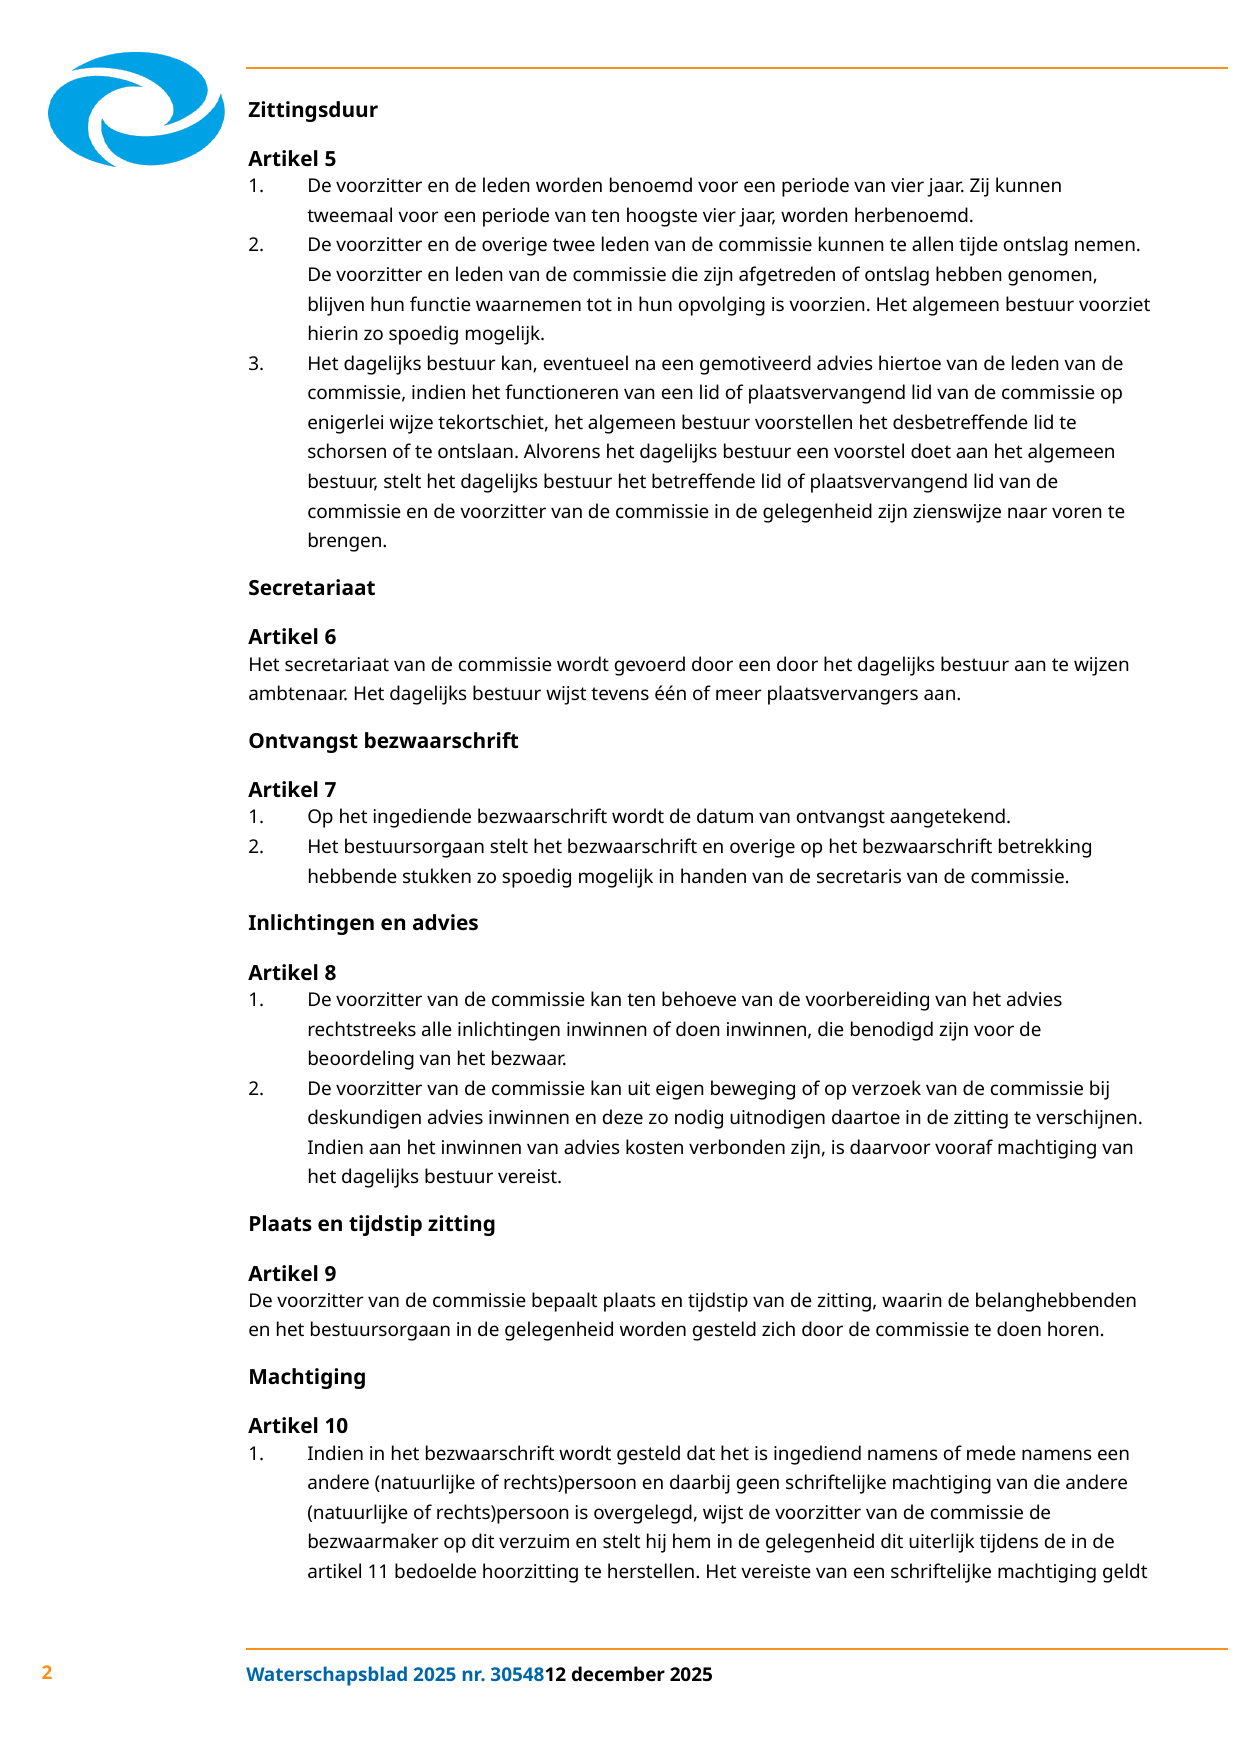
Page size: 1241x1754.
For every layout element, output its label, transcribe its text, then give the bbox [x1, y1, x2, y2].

text Zittingsduur [248, 95, 1152, 123]
text Machtiging [248, 1362, 1152, 1391]
text Secretariaat [248, 573, 1152, 602]
text Het secretariaat van de commissie wordt gevoerd door een door het dagelijks bestuur aan te wijzen ambtenaar. Het dagelijks bestuur wijst tevens één of meer plaatsvervangers aan. [248, 651, 1152, 706]
picture [41, 47, 231, 172]
list Het dagelijks bestuur kan, eventueel na een gemotiveerd advies hiertoe van de leden van de commissie, indien het functioneren van een lid of plaatsvervangend lid van de commissie op enigerlei wijze tekortschiet, het algemeen bestuur voorstellen het desbetreffende lid te schorsen of te ontslaan. Alvorens het dagelijks bestuur een voorstel doet aan het algemeen bestuur, stelt het dagelijks bestuur het betreffende lid of plaatsvervangend lid van de commissie en de voorzitter van de commissie in de gelegenheid zijn zienswijze naar voren te brengen. [248, 350, 1152, 553]
text Artikel 9 [248, 1259, 1152, 1287]
list De voorzitter en de overige twee leden van de commissie kunnen te allen tijde ontslag nemen. De voorzitter en leden van de commissie die zijn afgetreden of ontslag hebben genomen, blijven hun functie waarnemen tot in hun opvolging is voorzien. Het algemeen bestuur voorziet hierin zo spoedig mogelijk. [248, 232, 1152, 346]
list De voorzitter van de commissie kan uit eigen beweging of op verzoek van de commissie bij deskundigen advies inwinnen en deze zo nodig uitnodigen daartoe in de zitting te verschijnen. Indien aan het inwinnen van advies kosten verbonden zijn, is daarvoor vooraf machtiging van het dagelijks bestuur vereist. [248, 1075, 1152, 1189]
list Het bestuursorgaan stelt het bezwaarschrift en overige op het bezwaarschrift betrekking hebbende stukken zo spoedig mogelijk in handen van de secretaris van de commissie. [248, 833, 1152, 889]
text Plaats en tijdstip zitting [248, 1209, 1152, 1238]
text Artikel 7 [248, 775, 1152, 804]
text Artikel 5 [248, 144, 1152, 172]
text Ontvangst bezwaarschrift [248, 726, 1152, 754]
text Artikel 8 [248, 958, 1152, 986]
text De voorzitter van de commissie bepaalt plaats en tijdstip van de zitting, waarin de belanghebbenden en het bestuursorgaan in de gelegenheid worden gesteld zich door de commissie te doen horen. [248, 1287, 1152, 1342]
list De voorzitter van de commissie kan ten behoeve van de voorbereiding van het advies rechtstreeks alle inlichtingen inwinnen of doen inwinnen, die benodigd zijn voor de beoordeling van het bezwaar. [248, 986, 1152, 1071]
text Artikel 6 [248, 622, 1152, 651]
list Op het ingediende bezwaarschrift wordt de datum van ontvangst aangetekend. [248, 804, 1152, 829]
list De voorzitter en de leden worden benoemd voor een periode van vier jaar. Zij kunnen tweemaal voor een periode van ten hoogste vier jaar, worden herbenoemd. [248, 172, 1152, 228]
text Inlichtingen en advies [248, 908, 1152, 937]
list Indien in het bezwaarschrift wordt gesteld dat het is ingediend namens of mede namens een andere (natuurlijke of rechts)persoon en daarbij geen schriftelijke machtiging van die andere (natuurlijke of rechts)persoon is overgelegd, wijst de voorzitter van de commissie de bezwaarmaker op dit verzuim en stelt hij hem in de gelegenheid dit uiterlijk tijdens de in de artikel 11 bedoelde hoorzitting te herstellen. Het vereiste van een schriftelijke machtiging geldt [248, 1440, 1152, 1584]
text Artikel 10 [248, 1412, 1152, 1440]
